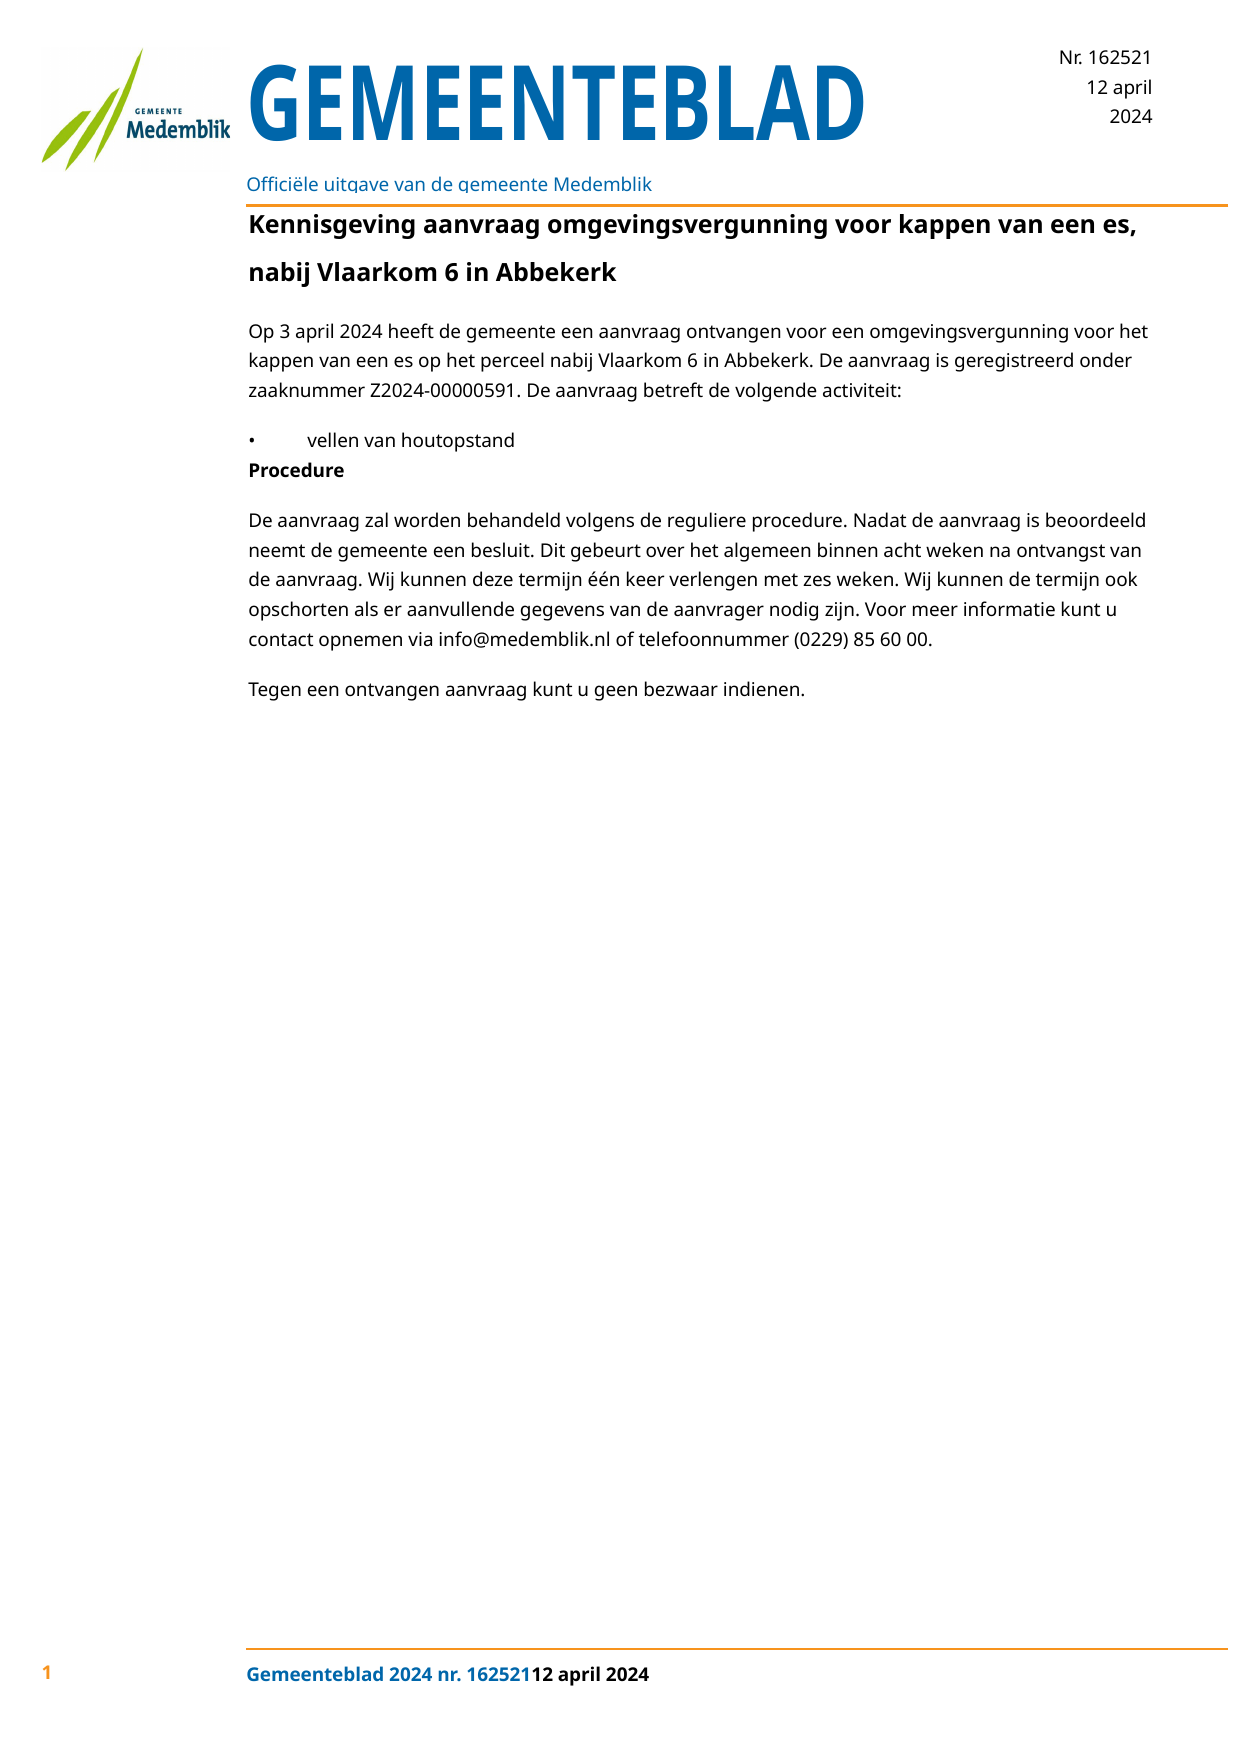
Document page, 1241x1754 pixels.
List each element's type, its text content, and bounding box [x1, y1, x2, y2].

text Tegen een ontvangen aanvraag kunt u geen bezwaar indienen. [248, 676, 1152, 702]
text Op 3 april 2024 heeft de gemeente een aanvraag ontvangen voor een omgevingsvergunning voor het kappen van een es op het perceel nabij Vlaarkom 6 in Abbekerk. De aanvraag is geregistreerd onder zaaknummer Z2024-00000591. De aanvraag betreft de volgende activiteit: [248, 318, 1152, 403]
text De aanvraag zal worden behandeld volgens de reguliere procedure. Nadat de aanvraag is beoordeeld neemt de gemeente een besluit. Dit gebeurt over het algemeen binnen acht weken na ontvangst van de aanvraag. Wij kunnen deze termijn één keer verlengen met zes weken. Wij kunnen de termijn ook opschorten als er aanvullende gegevens van de aanvrager nodig zijn. Voor meer informatie kunt u contact opnemen via info@medemblik.nl of telefoonnummer (0229) 85 60 00. [248, 507, 1152, 652]
text Procedure [248, 457, 1152, 483]
list vellen van houtopstand [248, 427, 1152, 453]
text Kennisgeving aanvraag omgevingsvergunning voor kappen van een es, nabij Vlaarkom 6 in Abbekerk [248, 207, 1152, 288]
picture [41, 47, 231, 172]
